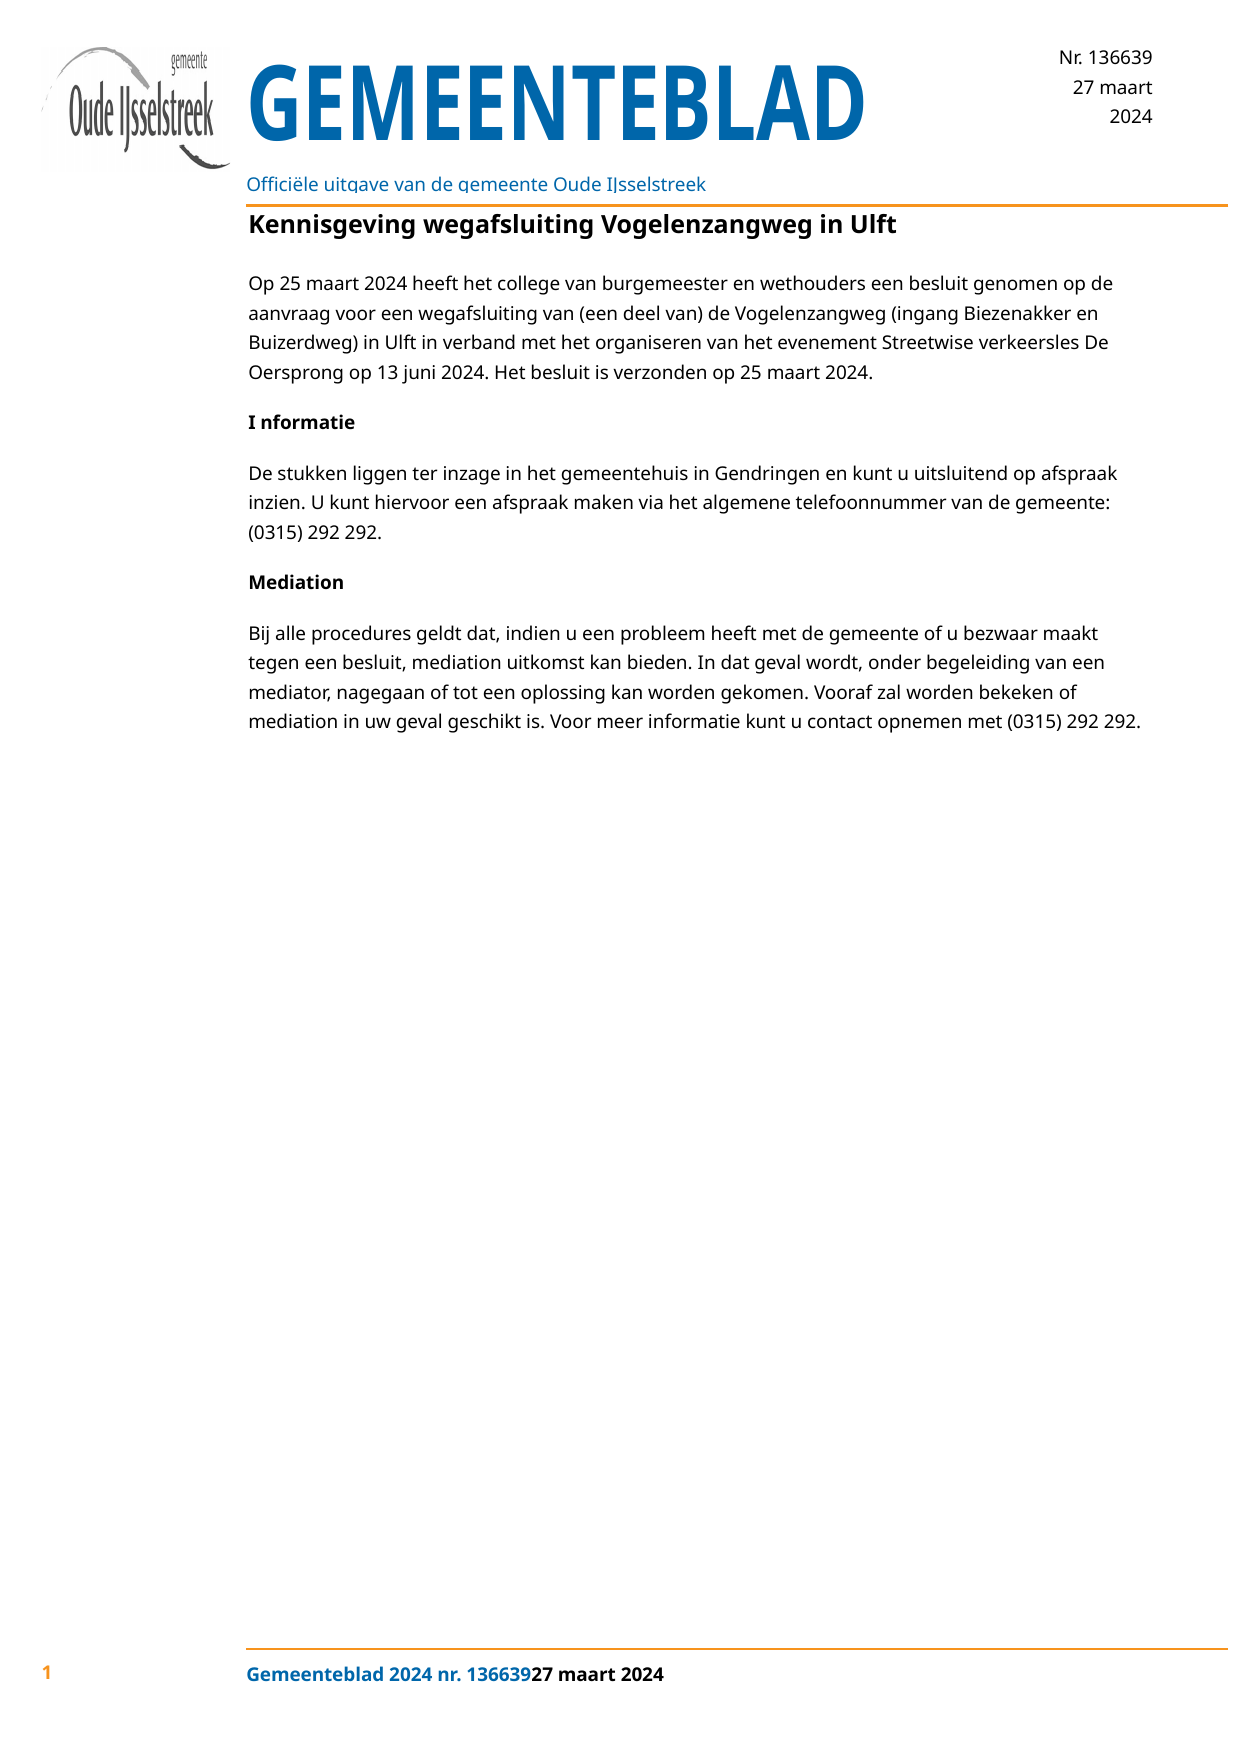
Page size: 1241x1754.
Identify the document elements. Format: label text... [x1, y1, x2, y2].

text Op 25 maart 2024 heeft het college van burgemeester en wethouders een besluit genomen op de aanvraag voor een wegafsluiting van (een deel van) de Vogelenzangweg (ingang Biezenakker en Buizerdweg) in Ulft in verband met het organiseren van het evenement Streetwise verkeersles De Oersprong op 13 juni 2024. Het besluit is verzonden op 25 maart 2024. [248, 270, 1152, 385]
text Mediation [248, 569, 1152, 595]
text Kennisgeving wegafsluiting Vogelenzangweg in Ulft [248, 207, 1152, 241]
picture [41, 47, 231, 172]
text I nformatie [248, 409, 1152, 435]
text De stukken liggen ter inzage in het gemeentehuis in Gendringen en kunt u uitsluitend op afspraak inzien. U kunt hiervoor een afspraak maken via het algemene telefoonnummer van de gemeente: (0315) 292 292. [248, 460, 1152, 545]
text Bij alle procedures geldt dat, indien u een probleem heeft met de gemeente of u bezwaar maakt tegen een besluit, mediation uitkomst kan bieden. In dat geval wordt, onder begeleiding van een mediator, nagegaan of tot een oplossing kan worden gekomen. Vooraf zal worden bekeken of mediation in uw geval geschikt is. Voor meer informatie kunt u contact opnemen met (0315) 292 292. [248, 620, 1152, 734]
